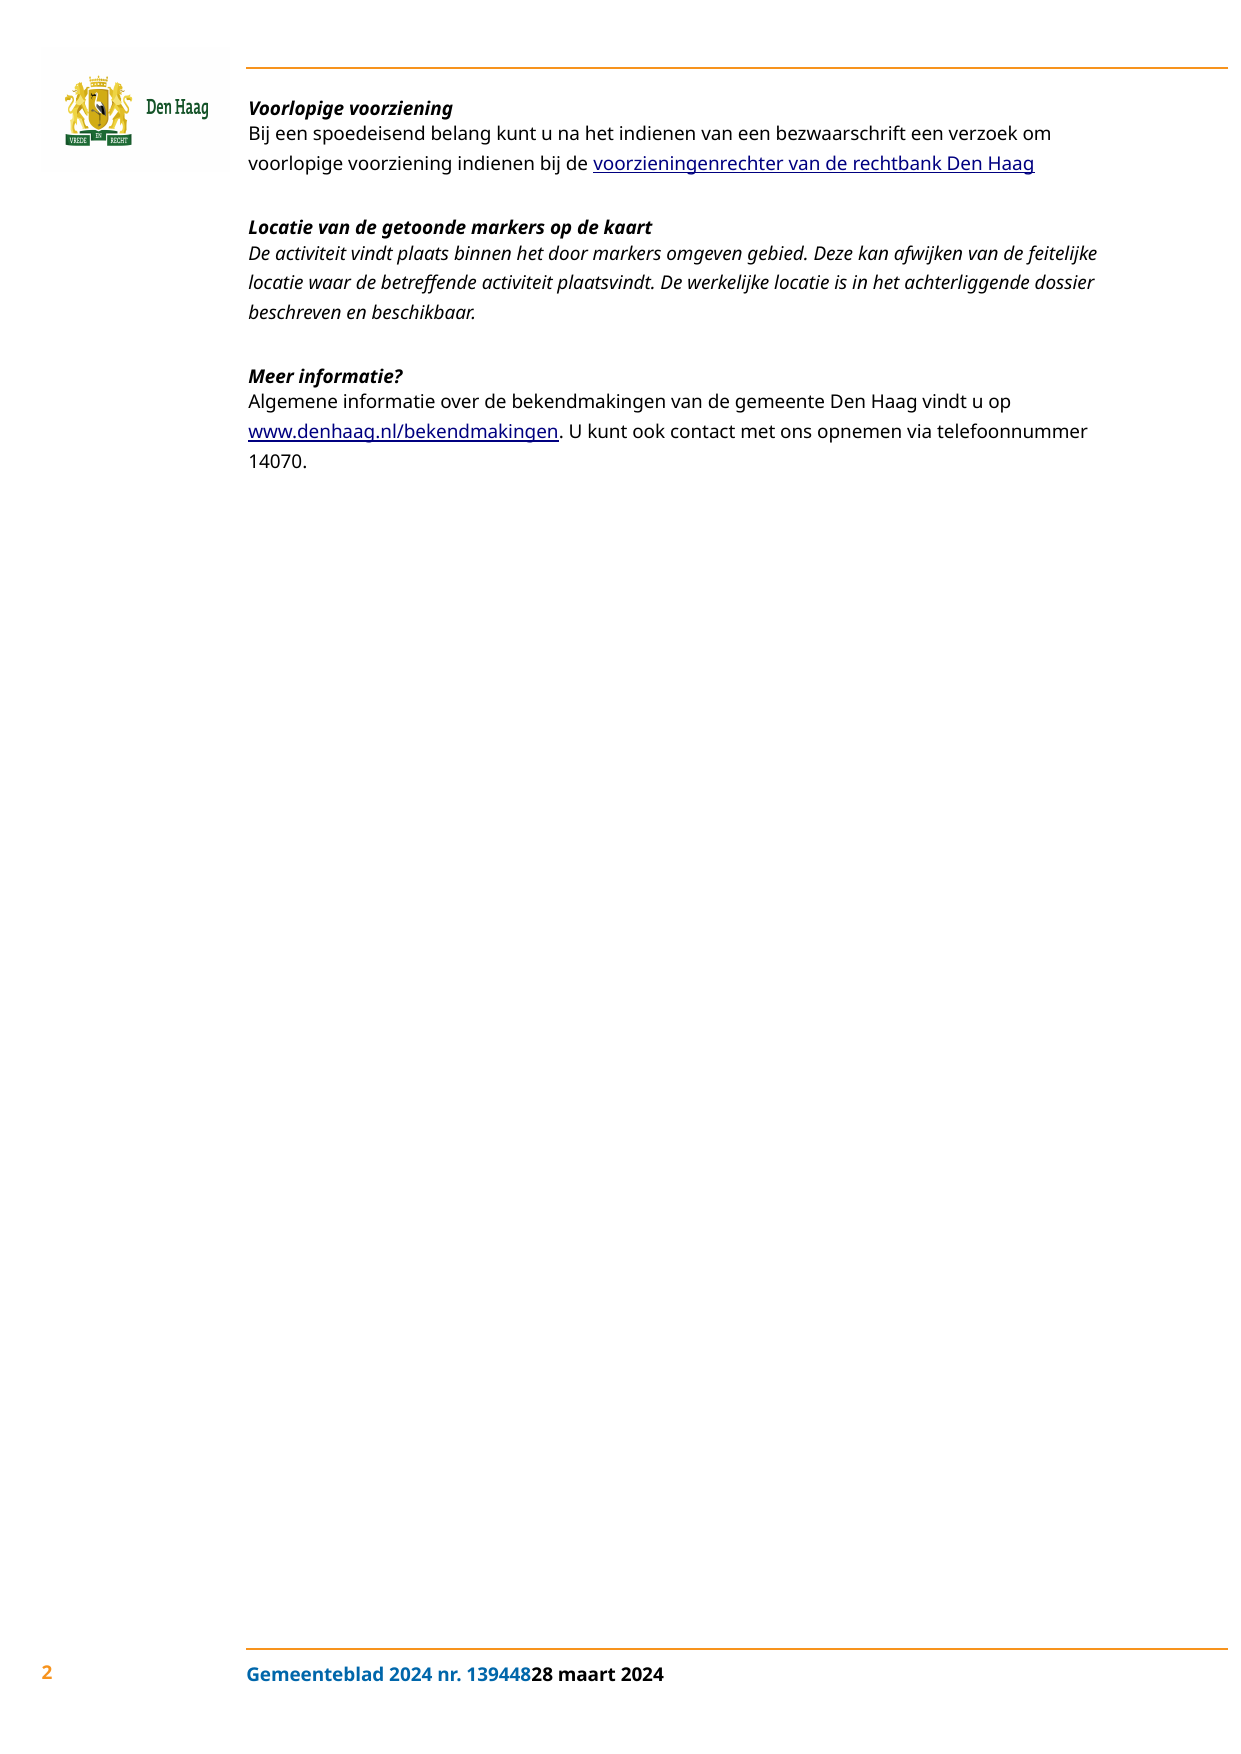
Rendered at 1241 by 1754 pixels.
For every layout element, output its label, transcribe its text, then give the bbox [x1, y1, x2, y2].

picture [41, 47, 231, 172]
text De activiteit vindt plaats binnen het door markers omgeven gebied. Deze kan afwijken van de feitelijke locatie waar de betreffende activiteit plaatsvindt. De werkelijke locatie is in het achterliggende dossier beschreven en beschikbaar. [248, 240, 1152, 325]
text Meer informatie? [248, 363, 1152, 389]
text Bij een spoedeisend belang kunt u na het indienen van een bezwaarschrift een verzoek om voorlopige voorziening indienen bij de voorzieningenrechter van de rechtbank Den Haag [248, 121, 1152, 176]
text Voorlopige voorziening [248, 95, 1152, 121]
text Algemene informatie over de bekendmakingen van de gemeente Den Haag vindt u op www.denhaag.nl/bekendmakingen. U kunt ook contact met ons opnemen via telefoonnummer 14070. [248, 389, 1152, 473]
text Locatie van de getoonde markers op de kaart [248, 214, 1152, 240]
